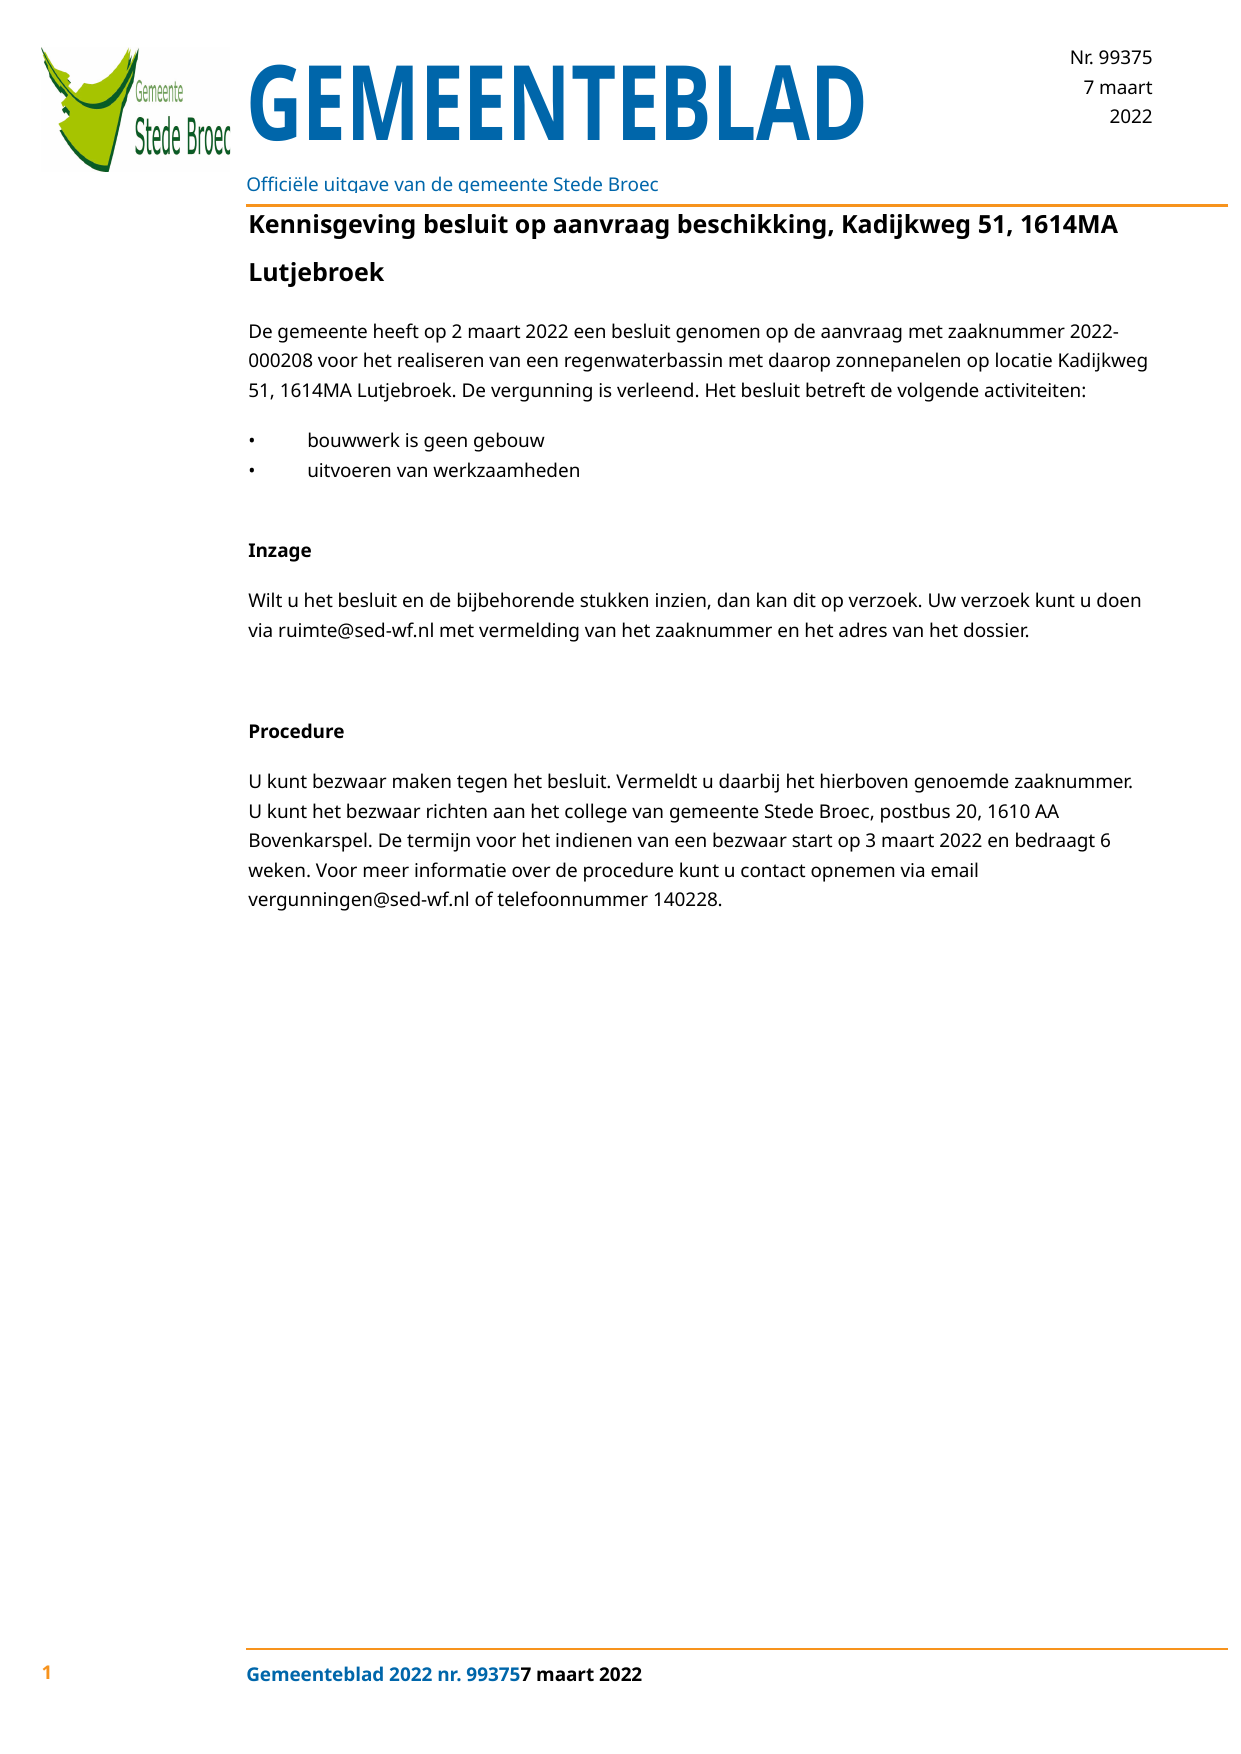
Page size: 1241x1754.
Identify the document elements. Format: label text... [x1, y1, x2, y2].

text Kennisgeving besluit op aanvraag beschikking, Kadijkweg 51, 1614MA Lutjebroek [248, 207, 1152, 288]
list uitvoeren van werkzaamheden [248, 457, 1152, 483]
list bouwwerk is geen gebouw [248, 427, 1152, 453]
picture [41, 47, 231, 172]
text Inzage [248, 537, 1152, 563]
text De gemeente heeft op 2 maart 2022 een besluit genomen op de aanvraag met zaaknummer 2022-000208 voor het realiseren van een regenwaterbassin met daarop zonnepanelen op locatie Kadijkweg 51, 1614MA Lutjebroek. De vergunning is verleend. Het besluit betreft de volgende activiteiten: [248, 318, 1152, 403]
text Wilt u het besluit en de bijbehorende stukken inzien, dan kan dit op verzoek. Uw verzoek kunt u doen via ruimte@sed-wf.nl met vermelding van het zaaknummer en het adres van het dossier. [248, 587, 1152, 643]
text Procedure [248, 718, 1152, 744]
text U kunt bezwaar maken tegen het besluit. Vermeldt u daarbij het hierboven genoemde zaaknummer. U kunt het bezwaar richten aan het college van gemeente Stede Broec, postbus 20, 1610 AA Bovenkarspel. De termijn voor het indienen van een bezwaar start op 3 maart 2022 en bedraagt 6 weken. Voor meer informatie over de procedure kunt u contact opnemen via email vergunningen@sed-wf.nl of telefoonnummer 140228. [248, 768, 1152, 912]
